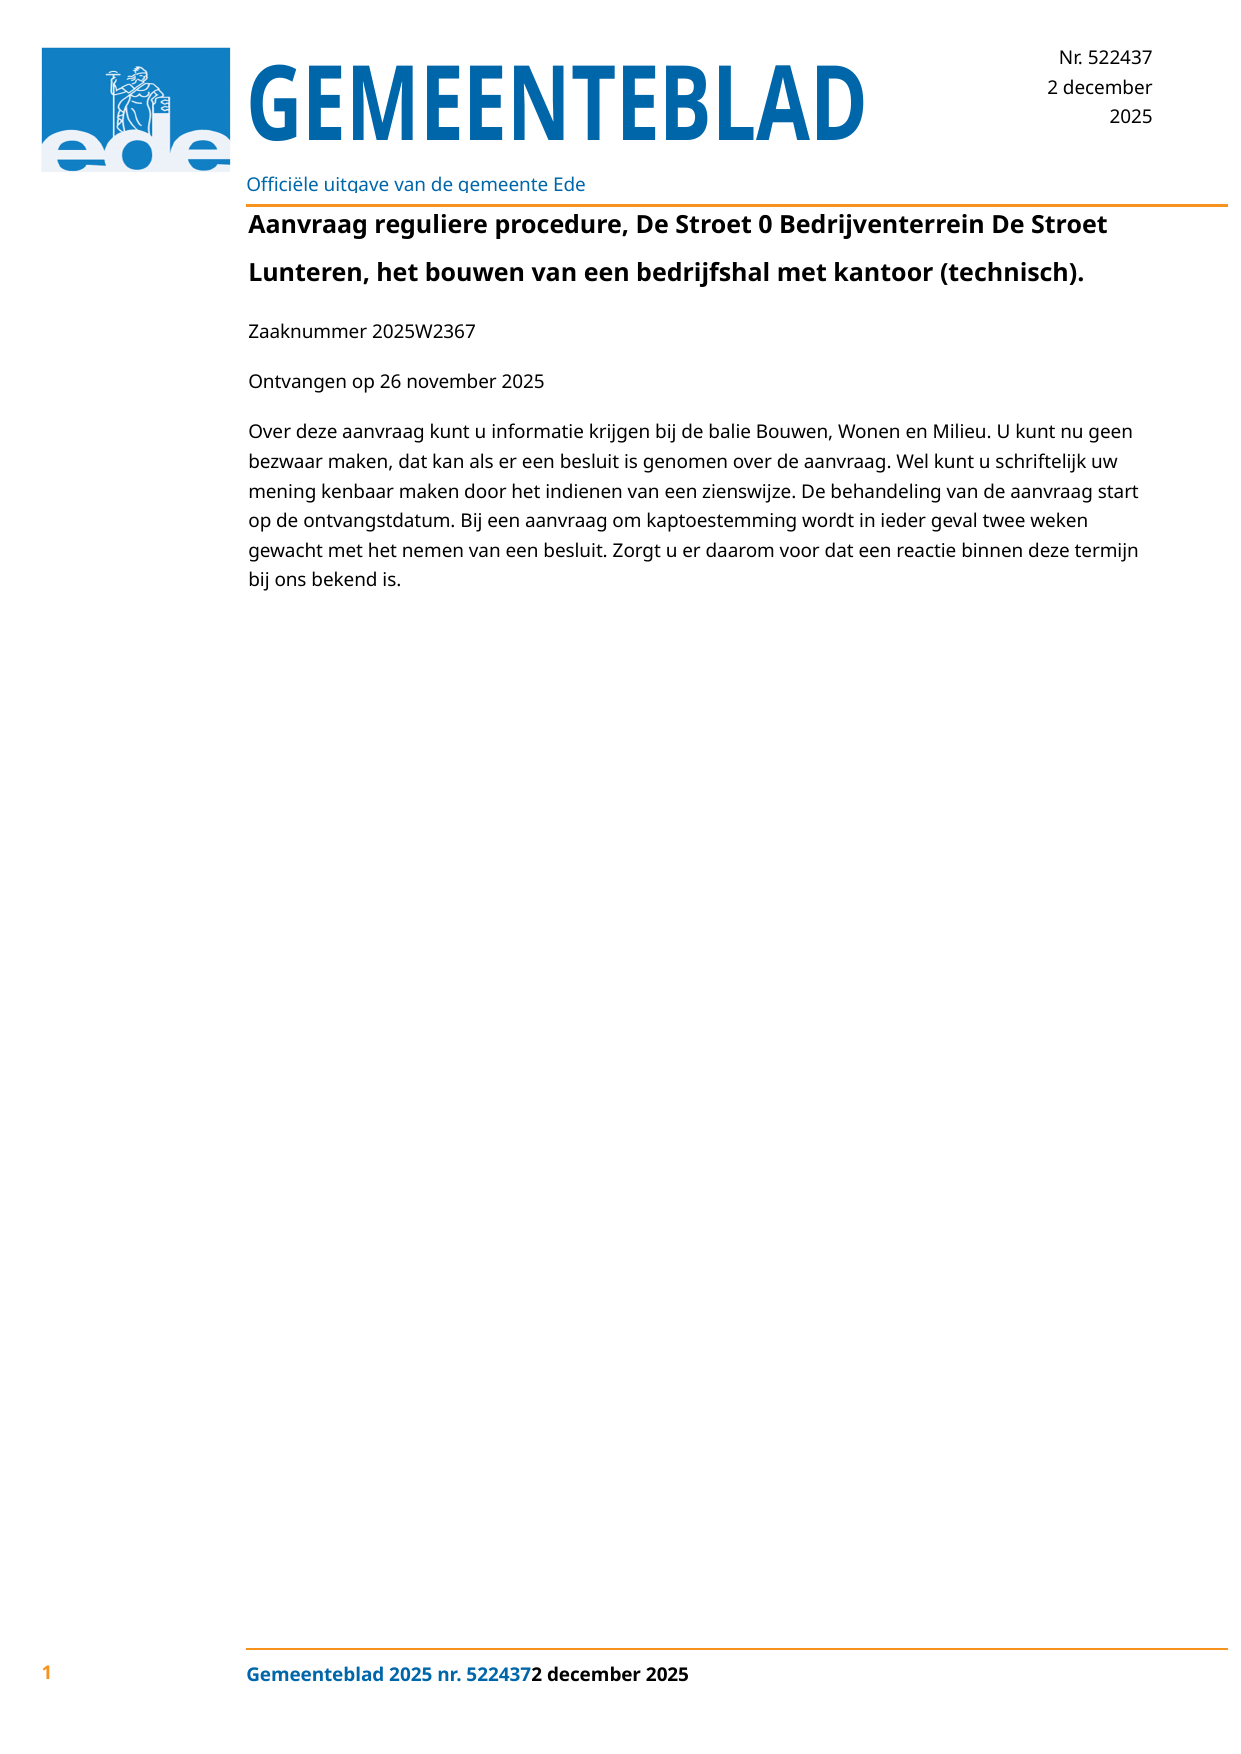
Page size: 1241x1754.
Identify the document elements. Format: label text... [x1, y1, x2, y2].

text Over deze aanvraag kunt u informatie krijgen bij de balie Bouwen, Wonen en Milieu. U kunt nu geen bezwaar maken, dat kan als er een besluit is genomen over de aanvraag. Wel kunt u schriftelijk uw mening kenbaar maken door het indienen van een zienswijze. De behandeling van de aanvraag start op de ontvangstdatum. Bij een aanvraag om kaptoestemming wordt in ieder geval twee weken gewacht met het nemen van een besluit. Zorgt u er daarom voor dat een reactie binnen deze termijn bij ons bekend is. [248, 419, 1152, 592]
text Aanvraag reguliere procedure, De Stroet 0 Bedrijventerrein De Stroet Lunteren, het bouwen van een bedrijfshal met kantoor (technisch). [248, 207, 1152, 288]
text Zaaknummer 2025W2367 [248, 318, 1152, 344]
text Ontvangen op 26 november 2025 [248, 368, 1152, 394]
picture [41, 47, 231, 172]
